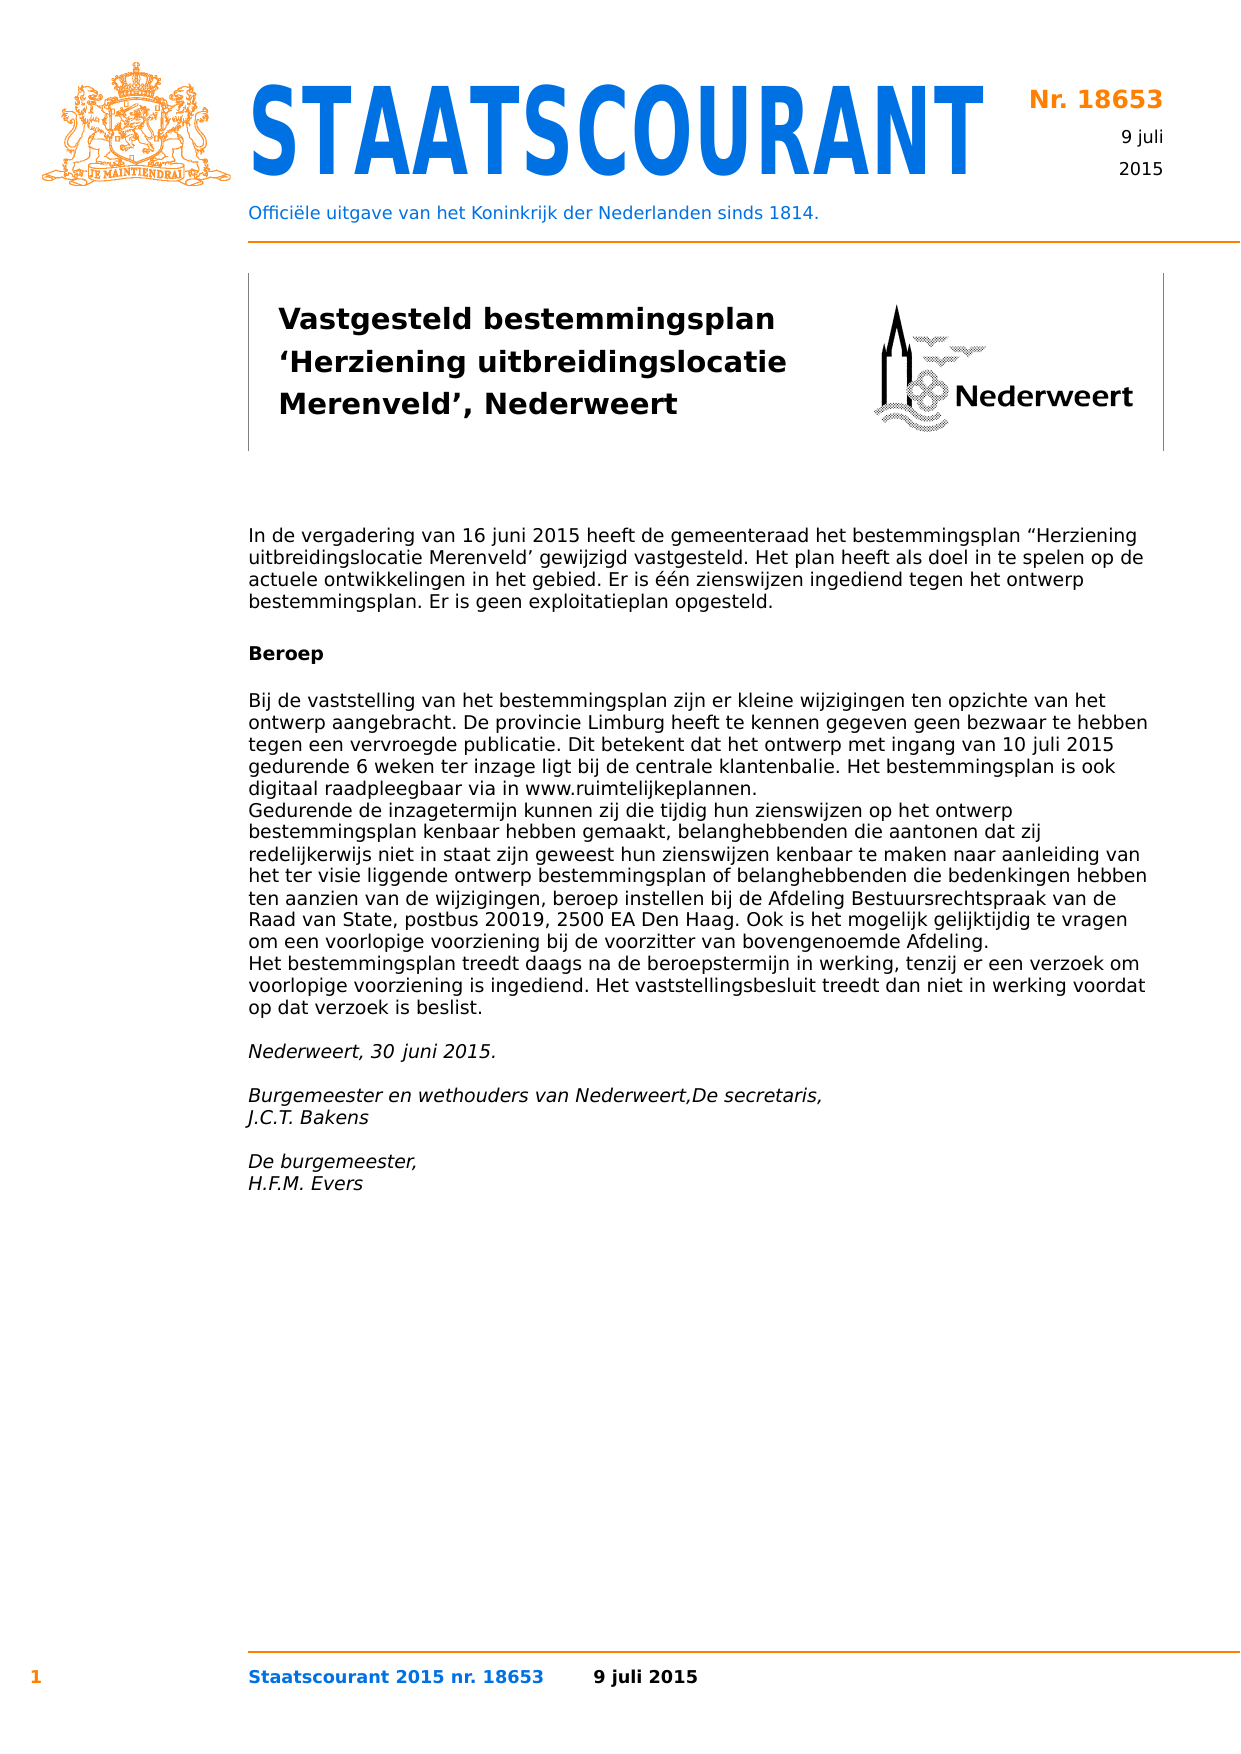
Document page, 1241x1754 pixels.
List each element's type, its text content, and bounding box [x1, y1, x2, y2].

text Gedurende de inzagetermijn kunnen zij die tijdig hun zienswijzen op het ontwerp bestemmingsplan kenbaar hebben gemaakt, belanghebbenden die aantonen dat zij redelijkerwijs niet in staat zijn geweest hun zienswijzen kenbaar te maken naar aanleiding van het ter visie liggende ontwerp bestemmingsplan of belanghebbenden die bedenkingen hebben ten aanzien van de wijzigingen, beroep instellen bij de Afdeling Bestuursrechtspraak van de Raad van State, postbus 20019, 2500 EA Den Haag. Ook is het mogelijk gelijktijdig te vragen om een voorlopige voorziening bij de voorzitter van bovengenoemde Afdeling. [248, 799, 1163, 953]
table_header Nr. 18653 [998, 62, 1240, 121]
picture [873, 302, 1134, 433]
table_cell 2015 [998, 153, 1240, 203]
text De burgemeester, H.F.M. Evers [248, 1151, 1163, 1195]
subtitle Vastgesteld bestemmingsplan ‘Herziening uitbreidingslocatie Merenveld’, Nederweert [249, 273, 1163, 451]
text Het bestemmingsplan treedt daags na de beroepstermijn in werking, tenzij er een verzoek om voorlopige voorziening is ingediend. Het vaststellingsbesluit treedt dan niet in werking voordat op dat verzoek is beslist. [248, 953, 1163, 1019]
table_header [25, 62, 248, 241]
text In de vergadering van 16 juni 2015 heeft de gemeenteraad het bestemmingsplan “Herziening uitbreidingslocatie Merenveld’ gewijzigd vastgesteld. Het plan heeft als doel in te spelen op de actuele ontwikkelingen in het gebied. Er is één zienswijzen ingediend tegen het ontwerp bestemmingsplan. Er is geen exploitatieplan opgesteld. [248, 525, 1163, 613]
text Burgemeester en wethouders van Nederweert,De secretaris, J.C.T. Bakens [248, 1085, 1163, 1129]
text Bij de vaststelling van het bestemmingsplan zijn er kleine wijzigingen ten opzichte van het ontwerp aangebracht. De provincie Limburg heeft te kennen gegeven geen bezwaar te hebben tegen een vervroegde publicatie. Dit betekent dat het ontwerp met ingang van 10 juli 2015 gedurende 6 weken ter inzage ligt bij de centrale klantenbalie. Het bestemmingsplan is ook digitaal raadpleegbaar via in www.ruimtelijkeplannen. [248, 689, 1163, 799]
table_cell 9 juli [998, 121, 1240, 153]
table_cell Officiële uitgave van het Koninkrijk der Nederlanden sinds 1814. [248, 203, 1240, 241]
subtitle Beroep [248, 643, 1163, 664]
picture [41, 62, 231, 186]
text Nederweert, 30 juni 2015. [248, 1041, 1163, 1063]
table_header STAATSCOURANT [248, 62, 998, 203]
